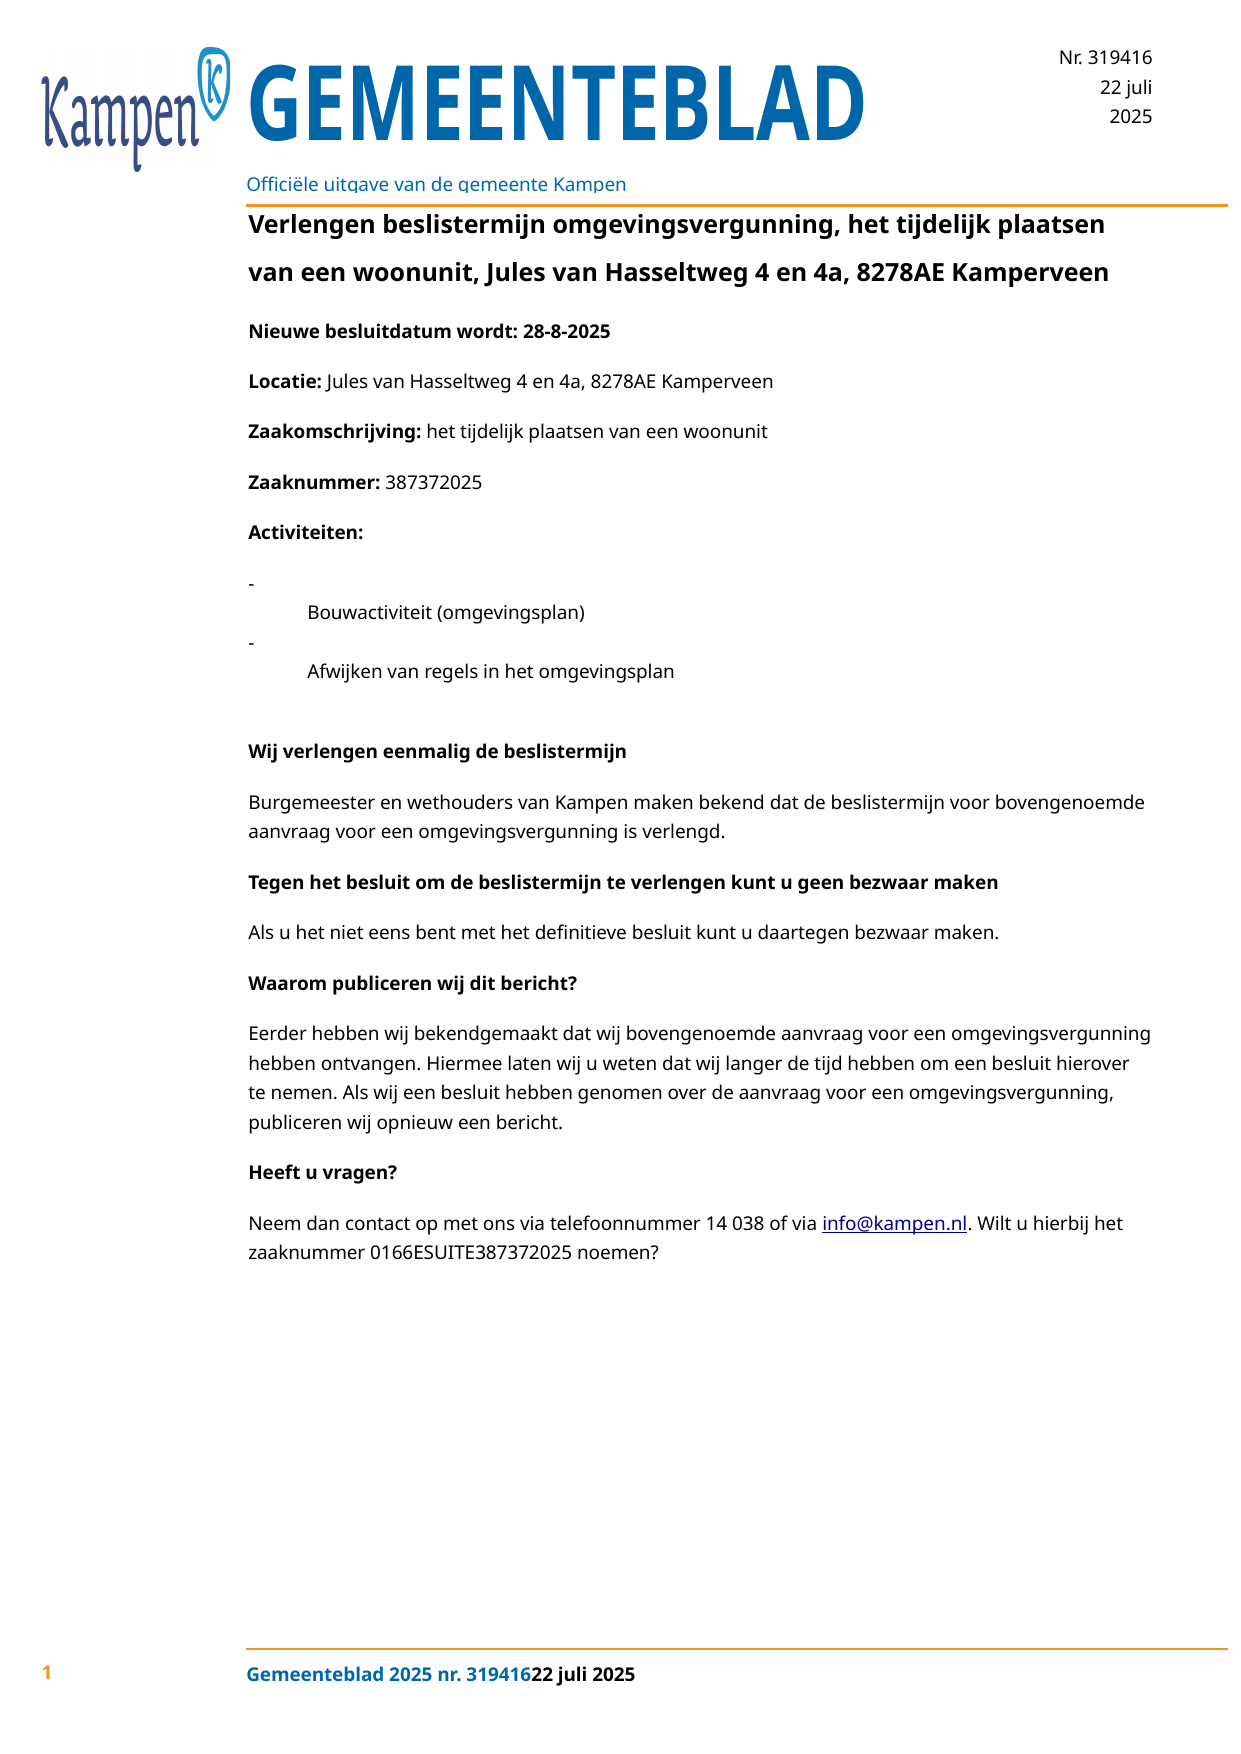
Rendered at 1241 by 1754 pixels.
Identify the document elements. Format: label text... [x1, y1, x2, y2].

text Heeft u vragen? [248, 1159, 1152, 1185]
list Bouwactiviteit (omgevingsplan) [248, 599, 1152, 625]
text Waarom publiceren wij dit bericht? [248, 970, 1152, 996]
text Eerder hebben wij bekendgemaakt dat wij bovengenoemde aanvraag voor een omgevingsvergunning hebben ontvangen. Hiermee laten wij u weten dat wij langer de tijd hebben om een besluit hierover te nemen. Als wij een besluit hebben genomen over de aanvraag voor een omgevingsvergunning, publiceren wij opnieuw een bericht. [248, 1020, 1152, 1135]
text Neem dan contact op met ons via telefoonnummer 14 038 of via info@kampen.nl. Wilt u hierbij het zaaknummer 0166ESUITE387372025 noemen? [248, 1210, 1152, 1265]
text Verlengen beslistermijn omgevingsvergunning, het tijdelijk plaatsen van een woonunit, Jules van Hasseltweg 4 en 4a, 8278AE Kamperveen [248, 207, 1152, 288]
picture [41, 47, 231, 172]
text Wij verlengen eenmalig de beslistermijn [248, 739, 1152, 764]
text Tegen het besluit om de beslistermijn te verlengen kunt u geen bezwaar maken [248, 869, 1152, 895]
text Zaaknummer: 387372025 [248, 469, 1152, 495]
list Afwijken van regels in het omgevingsplan [248, 659, 1152, 684]
text Zaakomschrijving: het tijdelijk plaatsen van een woonunit [248, 419, 1152, 444]
text Als u het niet eens bent met het definitieve besluit kunt u daartegen bezwaar maken. [248, 919, 1152, 945]
text Locatie: Jules van Hasseltweg 4 en 4a, 8278AE Kamperveen [248, 368, 1152, 394]
text Burgemeester en wethouders van Kampen maken bekend dat de beslistermijn voor bovengenoemde aanvraag voor een omgevingsvergunning is verlengd. [248, 789, 1152, 844]
text Nieuwe besluitdatum wordt: 28-8-2025 [248, 318, 1152, 344]
text Activiteiten: [248, 519, 1152, 545]
